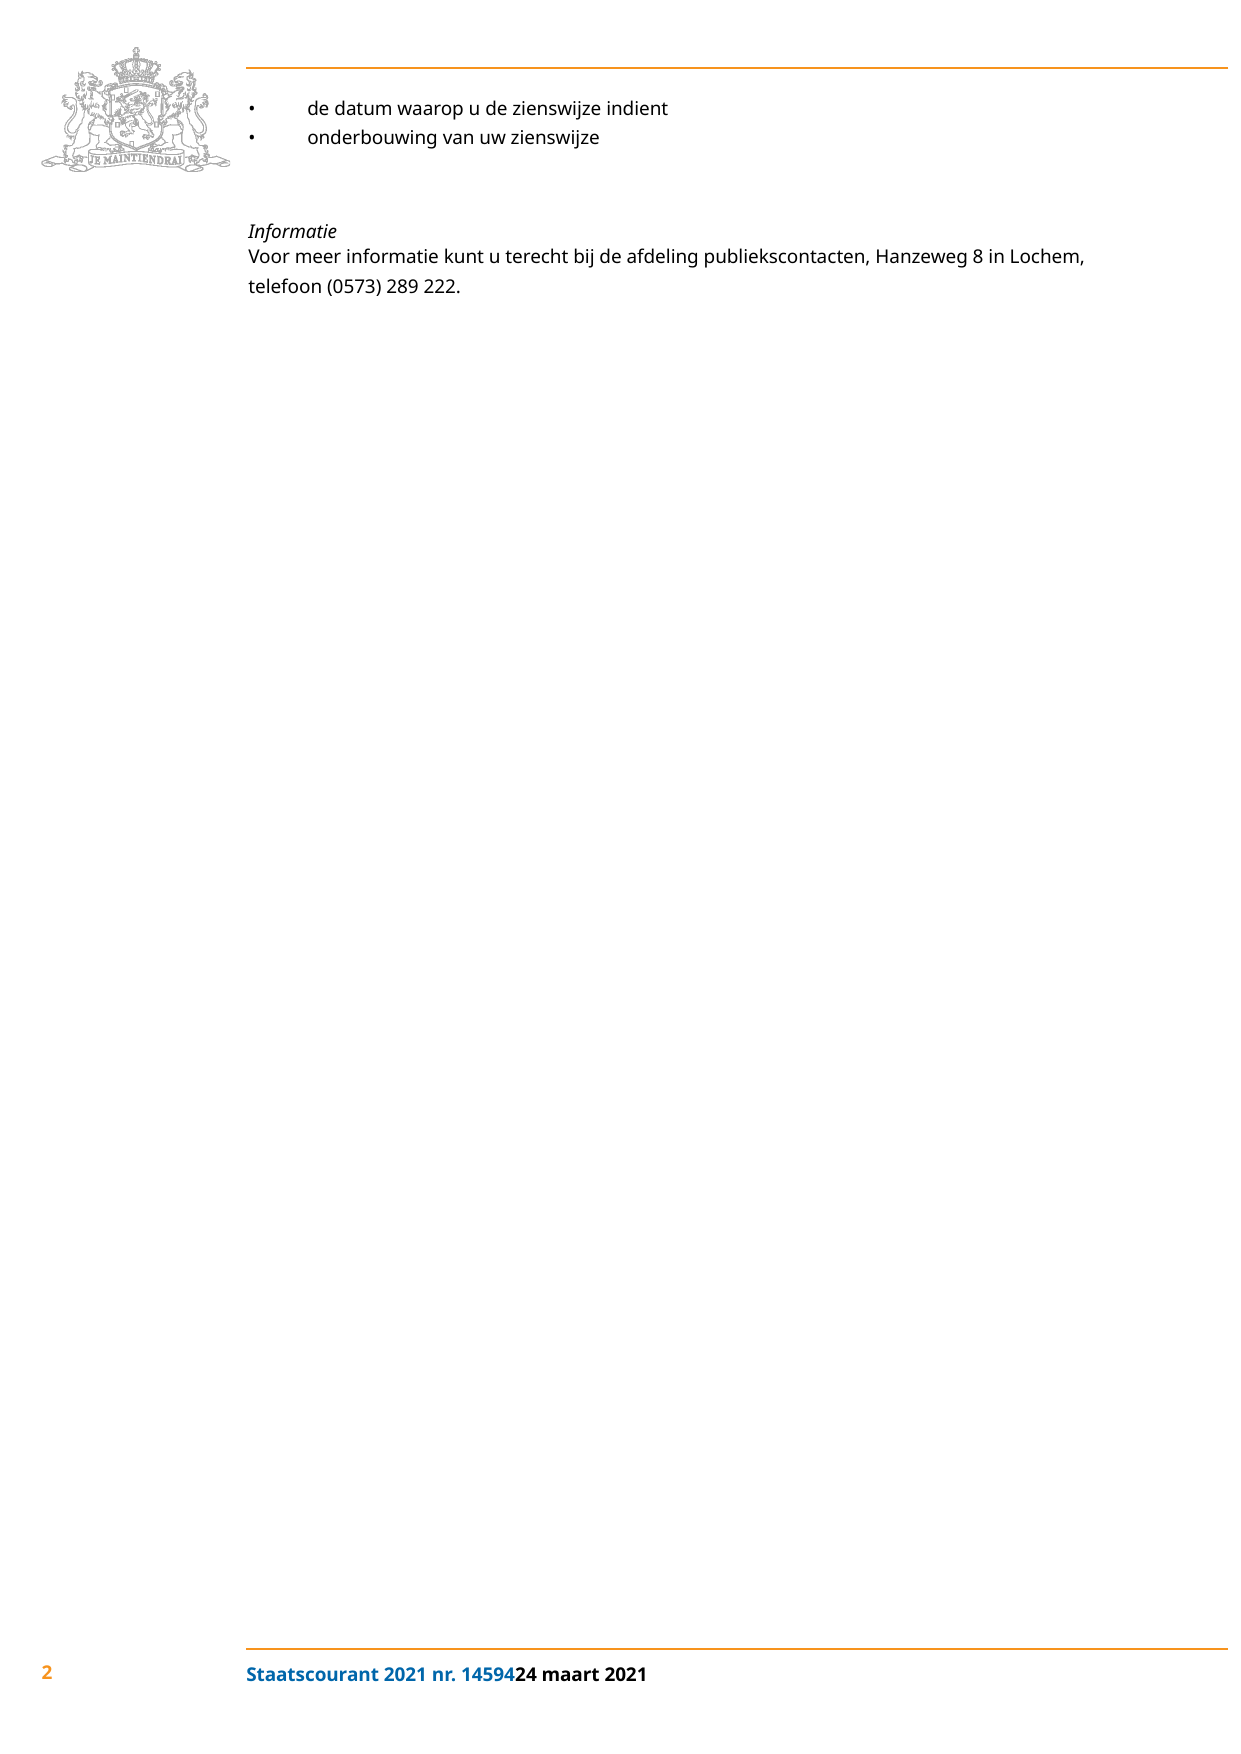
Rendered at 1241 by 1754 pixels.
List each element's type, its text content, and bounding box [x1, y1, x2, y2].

text Voor meer informatie kunt u terecht bij de afdeling publiekscontacten, Hanzeweg 8 in Lochem, telefoon (0573) 289 222. [248, 244, 1152, 299]
picture [41, 47, 231, 172]
list onderbouwing van uw zienswijze [248, 124, 1152, 150]
list de datum waarop u de zienswijze indient [248, 95, 1152, 121]
text Informatie [248, 218, 1152, 244]
